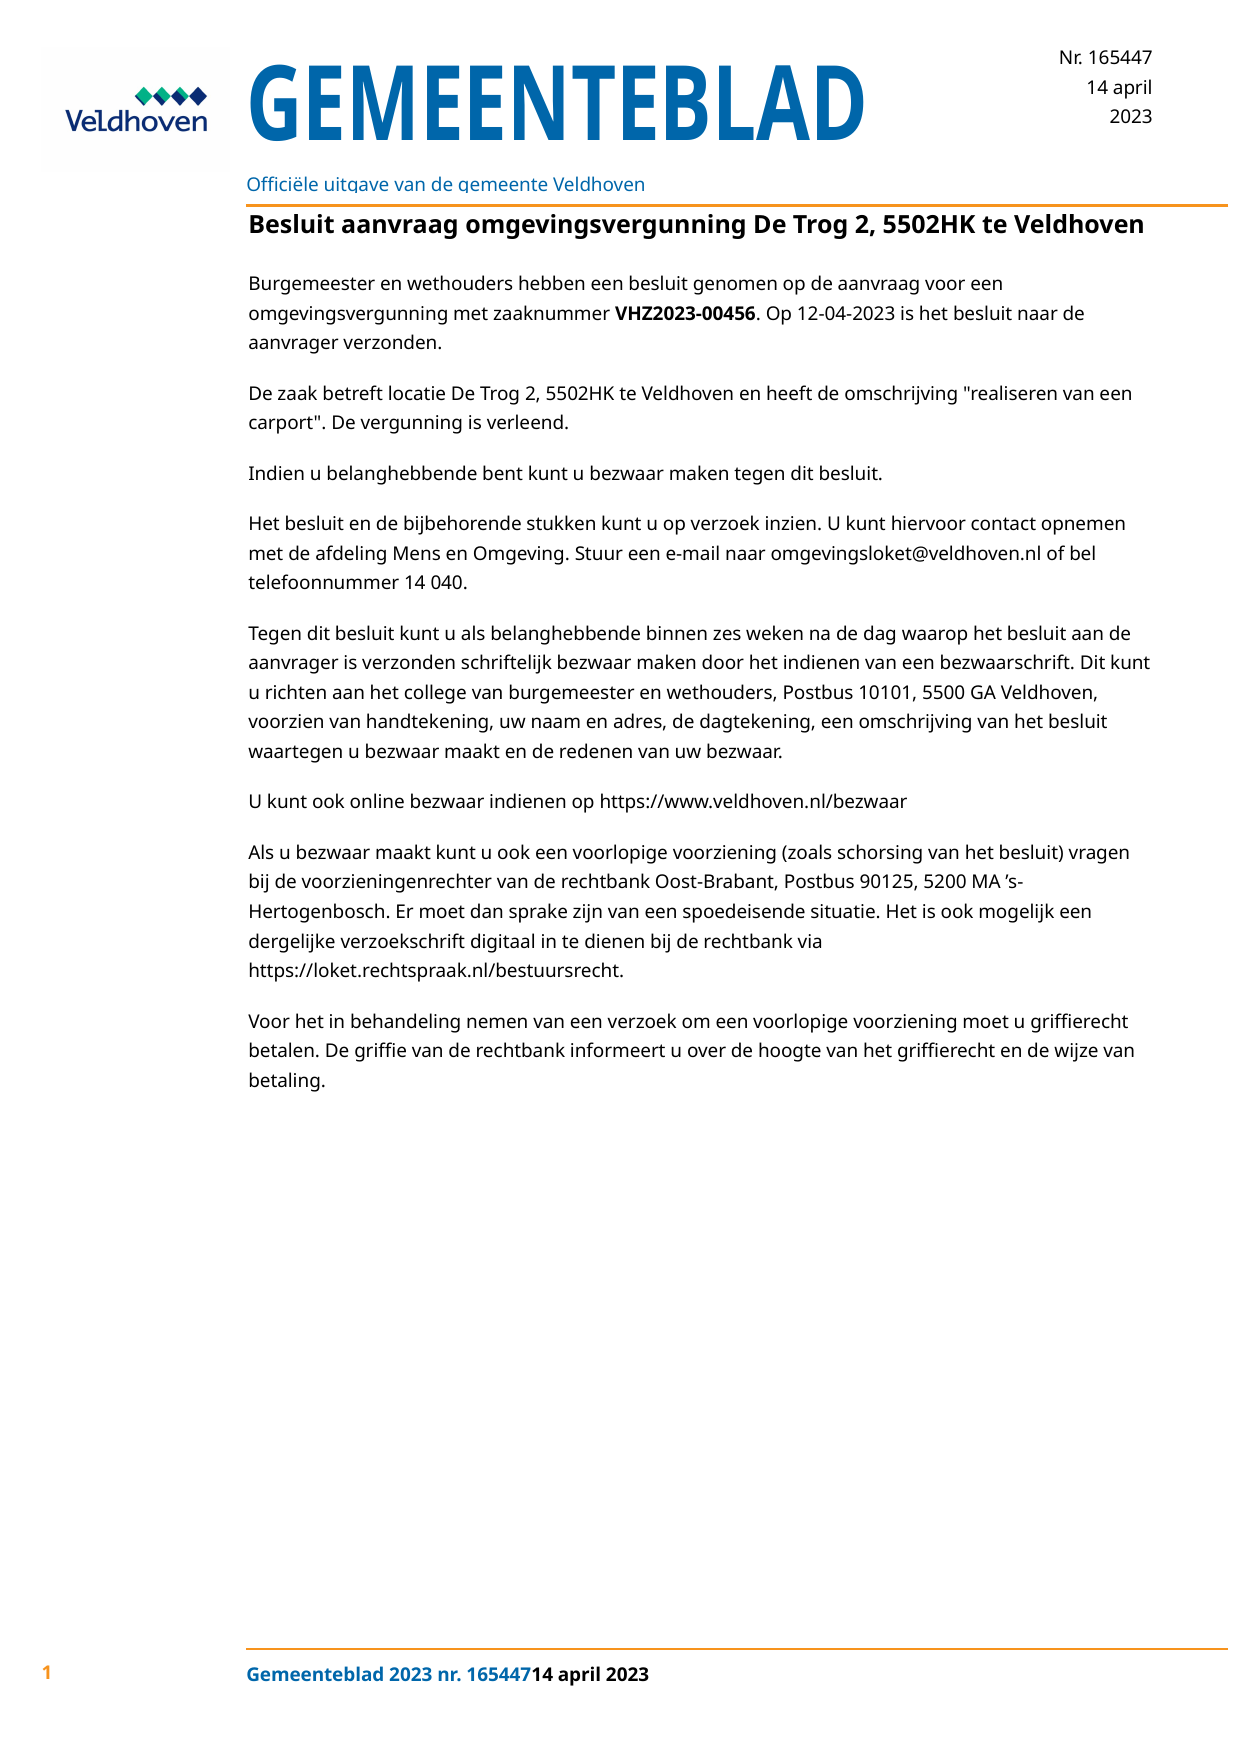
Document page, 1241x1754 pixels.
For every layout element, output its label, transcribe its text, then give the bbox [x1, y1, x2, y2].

text U kunt ook online bezwaar indienen op https://www.veldhoven.nl/bezwaar [248, 789, 1152, 814]
picture [41, 47, 231, 172]
text Indien u belanghebbende bent kunt u bezwaar maken tegen dit besluit. [248, 460, 1152, 486]
text De zaak betreft locatie De Trog 2, 5502HK te Veldhoven en heeft de omschrijving "realiseren van een carport". De vergunning is verleend. [248, 380, 1152, 435]
text Voor het in behandeling nemen van een verzoek om een voorlopige voorziening moet u griffierecht betalen. De griffie van de rechtbank informeert u over de hoogte van het griffierecht en de wijze van betaling. [248, 1008, 1152, 1093]
text Besluit aanvraag omgevingsvergunning De Trog 2, 5502HK te Veldhoven [248, 207, 1152, 241]
text Tegen dit besluit kunt u als belanghebbende binnen zes weken na de dag waarop het besluit aan de aanvrager is verzonden schriftelijk bezwaar maken door het indienen van een bezwaarschrift. Dit kunt u richten aan het college van burgemeester en wethouders, Postbus 10101, 5500 GA Veldhoven, voorzien van handtekening, uw naam en adres, de dagtekening, een omschrijving van het besluit waartegen u bezwaar maakt en de redenen van uw bezwaar. [248, 620, 1152, 764]
text Het besluit en de bijbehorende stukken kunt u op verzoek inzien. U kunt hiervoor contact opnemen met de afdeling Mens en Omgeving. Stuur een e-mail naar omgevingsloket@veldhoven.nl of bel telefoonnummer 14 040. [248, 510, 1152, 595]
text Burgemeester en wethouders hebben een besluit genomen op de aanvraag voor een omgevingsvergunning met zaaknummer VHZ2023-00456. Op 12-04-2023 is het besluit naar de aanvrager verzonden. [248, 270, 1152, 355]
text Als u bezwaar maakt kunt u ook een voorlopige voorziening (zoals schorsing van het besluit) vragen bij de voorzieningenrechter van de rechtbank Oost-Brabant, Postbus 90125, 5200 MA ’s-Hertogenbosch. Er moet dan sprake zijn van een spoedeisende situatie. Het is ook mogelijk een dergelijke verzoekschrift digitaal in te dienen bij de rechtbank via https://loket.rechtspraak.nl/bestuursrecht. [248, 839, 1152, 983]
